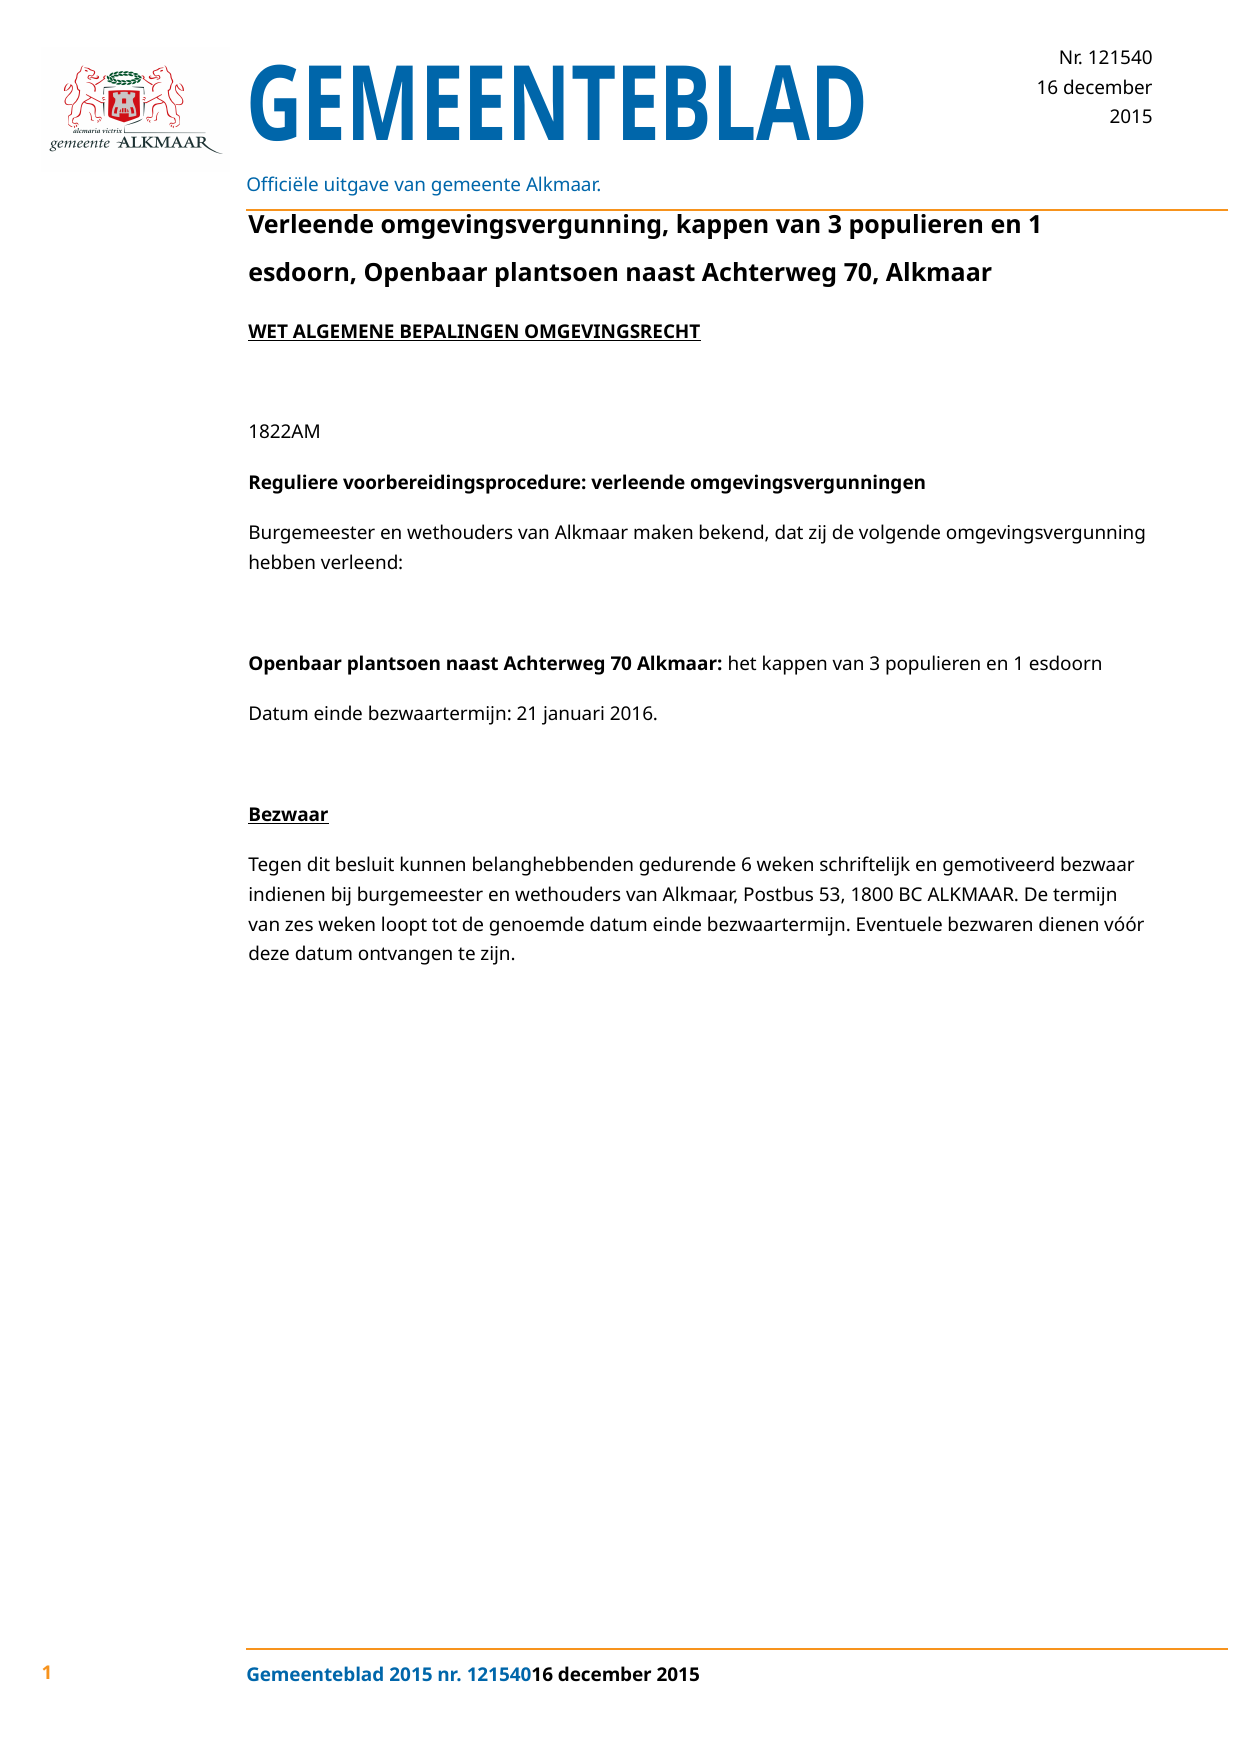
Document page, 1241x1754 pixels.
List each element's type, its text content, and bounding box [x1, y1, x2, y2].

text Verleende omgevingsvergunning, kappen van 3 populieren en 1 esdoorn, Openbaar plantsoen naast Achterweg 70, Alkmaar [248, 211, 1152, 288]
text Bezwaar [248, 801, 1152, 827]
text Openbaar plantsoen naast Achterweg 70 Alkmaar: het kappen van 3 populieren en 1 esdoorn [248, 650, 1152, 676]
text Datum einde bezwaartermijn: 21 januari 2016. [248, 700, 1152, 726]
picture [41, 47, 231, 172]
text WET ALGEMENE BEPALINGEN OMGEVINGSRECHT [248, 318, 1152, 344]
text Burgemeester en wethouders van Alkmaar maken bekend, dat zij de volgende omgevingsvergunning hebben verleend: [248, 519, 1152, 575]
text Tegen dit besluit kunnen belanghebbenden gedurende 6 weken schriftelijk en gemotiveerd bezwaar indienen bij burgemeester en wethouders van Alkmaar, Postbus 53, 1800 BC ALKMAAR. De termijn van zes weken loopt tot de genoemde datum einde bezwaartermijn. Eventuele bezwaren dienen vóór deze datum ontvangen te zijn. [248, 852, 1152, 966]
text 1822AM [248, 419, 1152, 444]
text Reguliere voorbereidingsprocedure: verleende omgevingsvergunningen [248, 469, 1152, 495]
